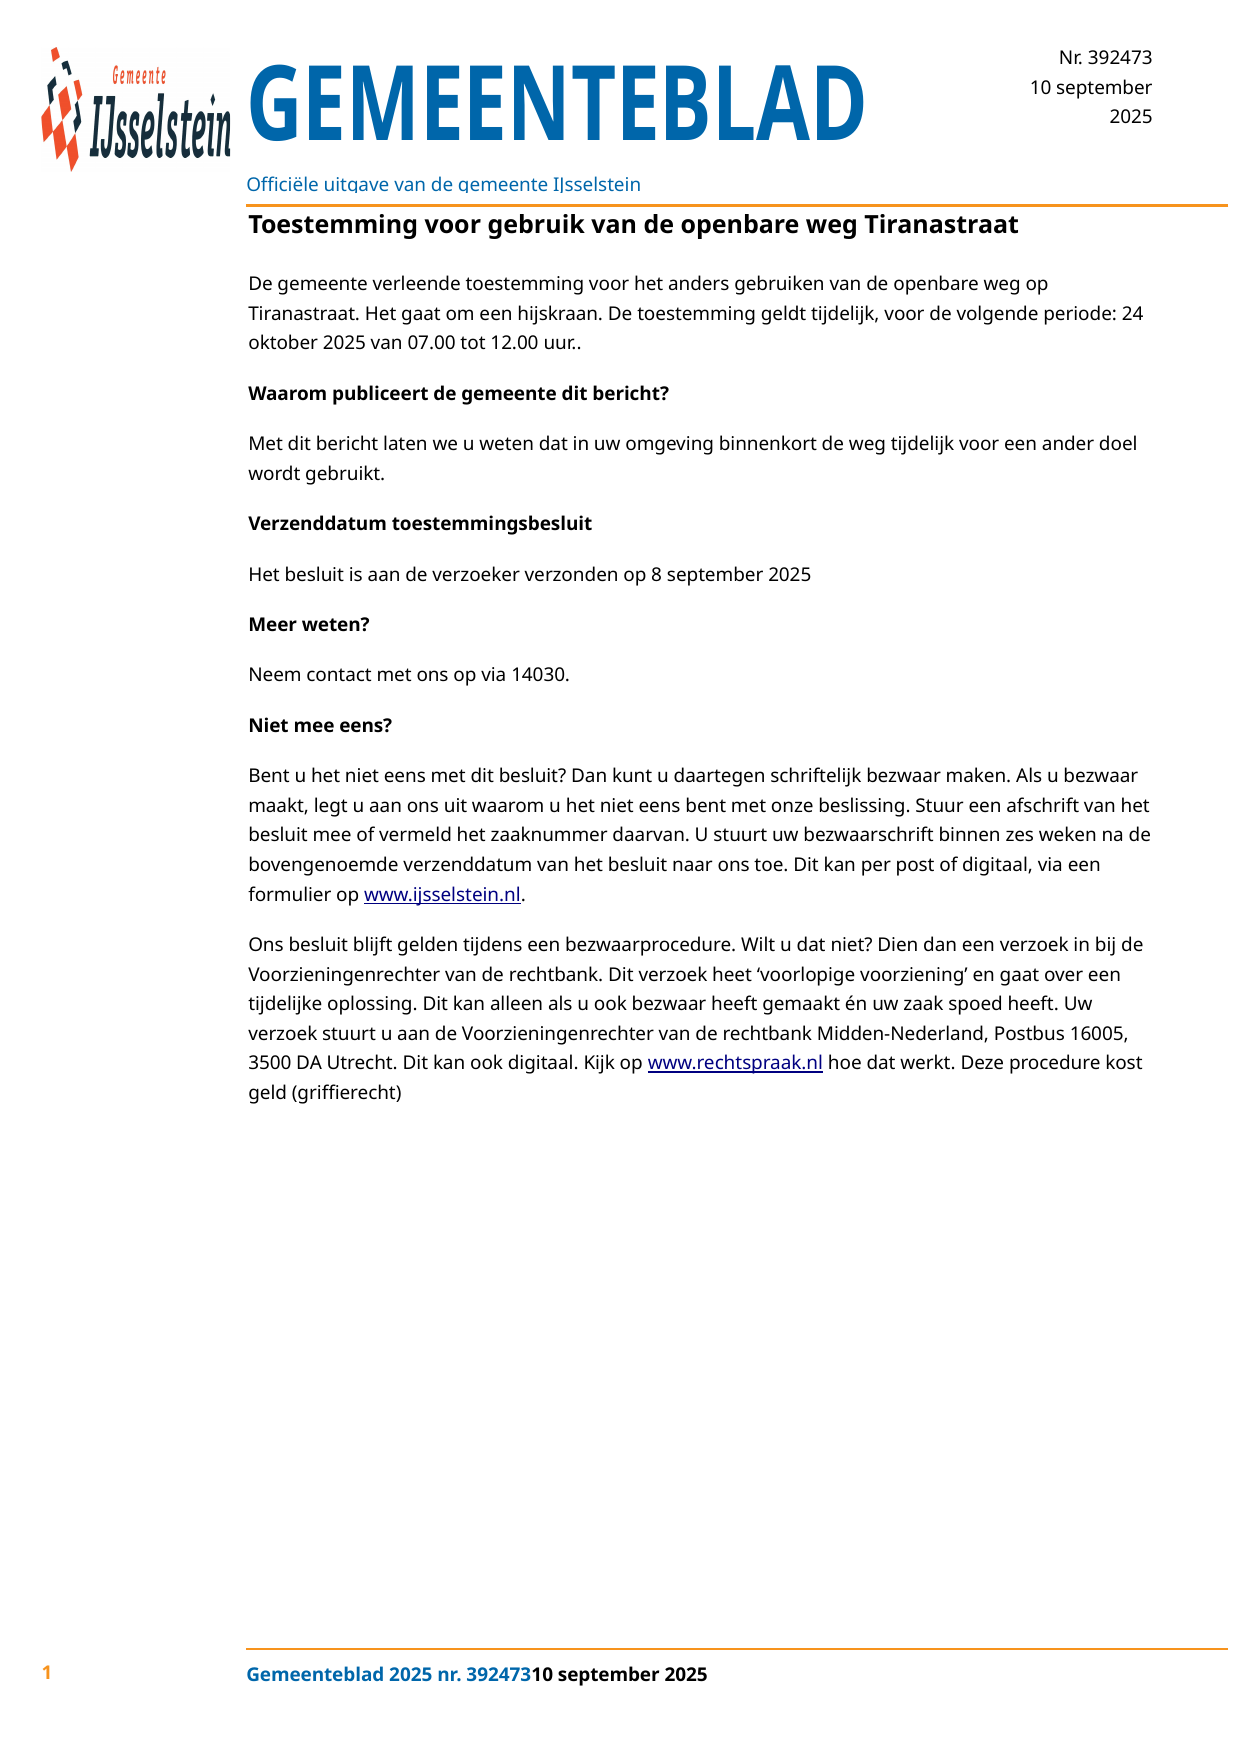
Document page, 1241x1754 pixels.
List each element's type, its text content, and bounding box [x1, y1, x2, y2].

text Meer weten? [248, 611, 1152, 637]
text Niet mee eens? [248, 712, 1152, 738]
text Bent u het niet eens met dit besluit? Dan kunt u daartegen schriftelijk bezwaar maken. Als u bezwaar maakt, legt u aan ons uit waarom u het niet eens bent met onze beslissing. Stuur een afschrift van het besluit mee of vermeld het zaaknummer daarvan. U stuurt uw bezwaarschrift binnen zes weken na de bovengenoemde verzenddatum van het besluit naar ons toe. Dit kan per post of digitaal, via een formulier op www.ijsselstein.nl. [248, 762, 1152, 906]
text Toestemming voor gebruik van de openbare weg Tiranastraat [248, 207, 1152, 241]
text Waarom publiceert de gemeente dit bericht? [248, 380, 1152, 406]
text Ons besluit blijft gelden tijdens een bezwaarprocedure. Wilt u dat niet? Dien dan een verzoek in bij de Voorzieningenrechter van de rechtbank. Dit verzoek heet ‘voorlopige voorziening’ en gaat over een tijdelijke oplossing. Dit kan alleen als u ook bezwaar heeft gemaakt én uw zaak spoed heeft. Uw verzoek stuurt u aan de Voorzieningenrechter van de rechtbank Midden-Nederland, Postbus 16005, 3500 DA Utrecht. Dit kan ook digitaal. Kijk op www.rechtspraak.nl hoe dat werkt. Deze procedure kost geld (griffierecht) [248, 931, 1152, 1105]
text Verzenddatum toestemmingsbesluit [248, 510, 1152, 536]
picture [41, 47, 231, 172]
text De gemeente verleende toestemming voor het anders gebruiken van de openbare weg op Tiranastraat. Het gaat om een hijskraan. De toestemming geldt tijdelijk, voor de volgende periode: 24 oktober 2025 van 07.00 tot 12.00 uur.. [248, 270, 1152, 355]
text Met dit bericht laten we u weten dat in uw omgeving binnenkort de weg tijdelijk voor een ander doel wordt gebruikt. [248, 430, 1152, 486]
text Het besluit is aan de verzoeker verzonden op 8 september 2025 [248, 561, 1152, 586]
text Neem contact met ons op via 14030. [248, 662, 1152, 687]
